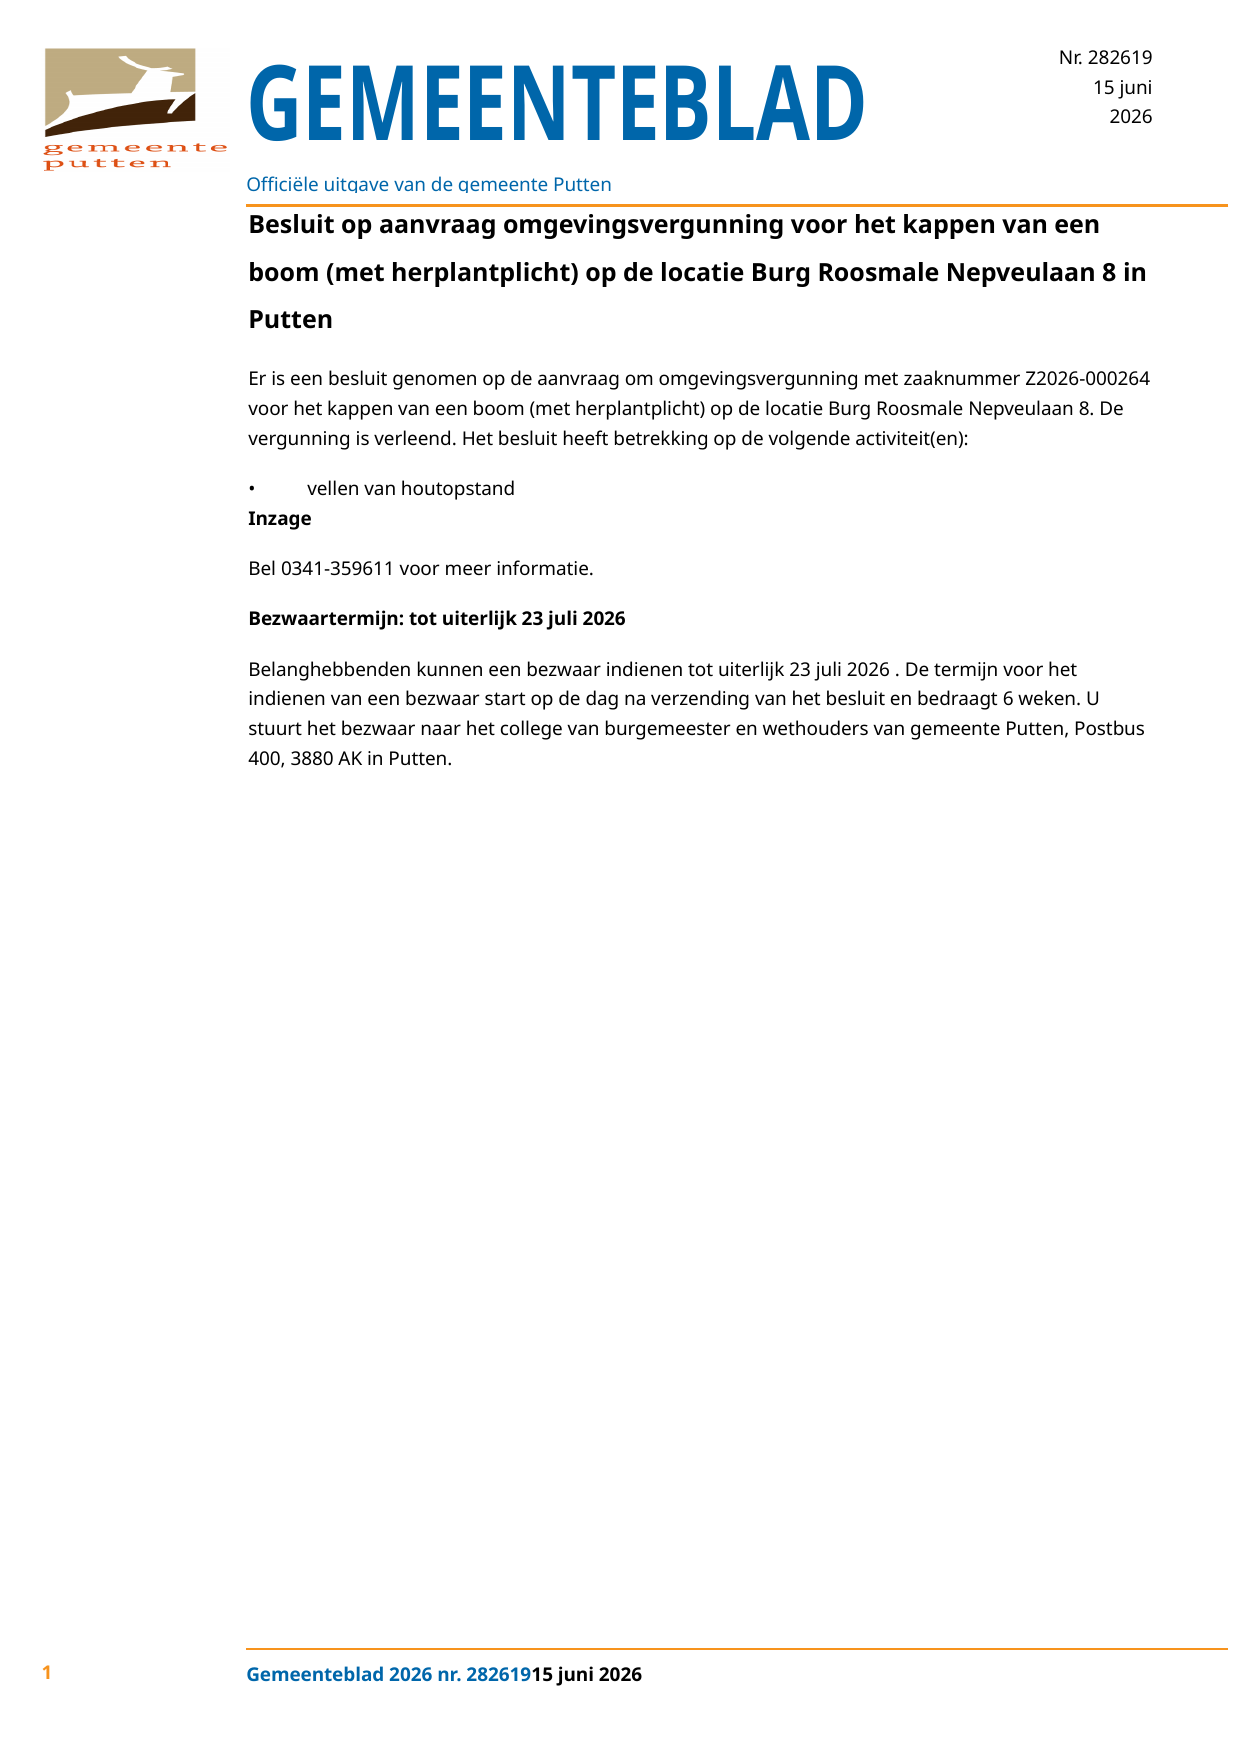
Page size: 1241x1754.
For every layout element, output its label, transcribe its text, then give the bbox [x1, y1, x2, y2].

text Besluit op aanvraag omgevingsvergunning voor het kappen van een boom (met herplantplicht) op de locatie Burg Roosmale Nepveulaan 8 in Putten [248, 207, 1152, 336]
list vellen van houtopstand [248, 475, 1152, 501]
text Er is een besluit genomen op de aanvraag om omgevingsvergunning met zaaknummer Z2026-000264 voor het kappen van een boom (met herplantplicht) op de locatie Burg Roosmale Nepveulaan 8. De vergunning is verleend. Het besluit heeft betrekking op de volgende activiteit(en): [248, 366, 1152, 450]
text Belanghebbenden kunnen een bezwaar indienen tot uiterlijk 23 juli 2026 . De termijn voor het indienen van een bezwaar start op de dag na verzending van het besluit en bedraagt 6 weken. U stuurt het bezwaar naar het college van burgemeester en wethouders van gemeente Putten, Postbus 400, 3880 AK in Putten. [248, 656, 1152, 770]
picture [41, 47, 231, 172]
text Bezwaartermijn: tot uiterlijk 23 juli 2026 [248, 606, 1152, 631]
text Inzage [248, 505, 1152, 530]
text Bel 0341-359611 voor meer informatie. [248, 555, 1152, 581]
